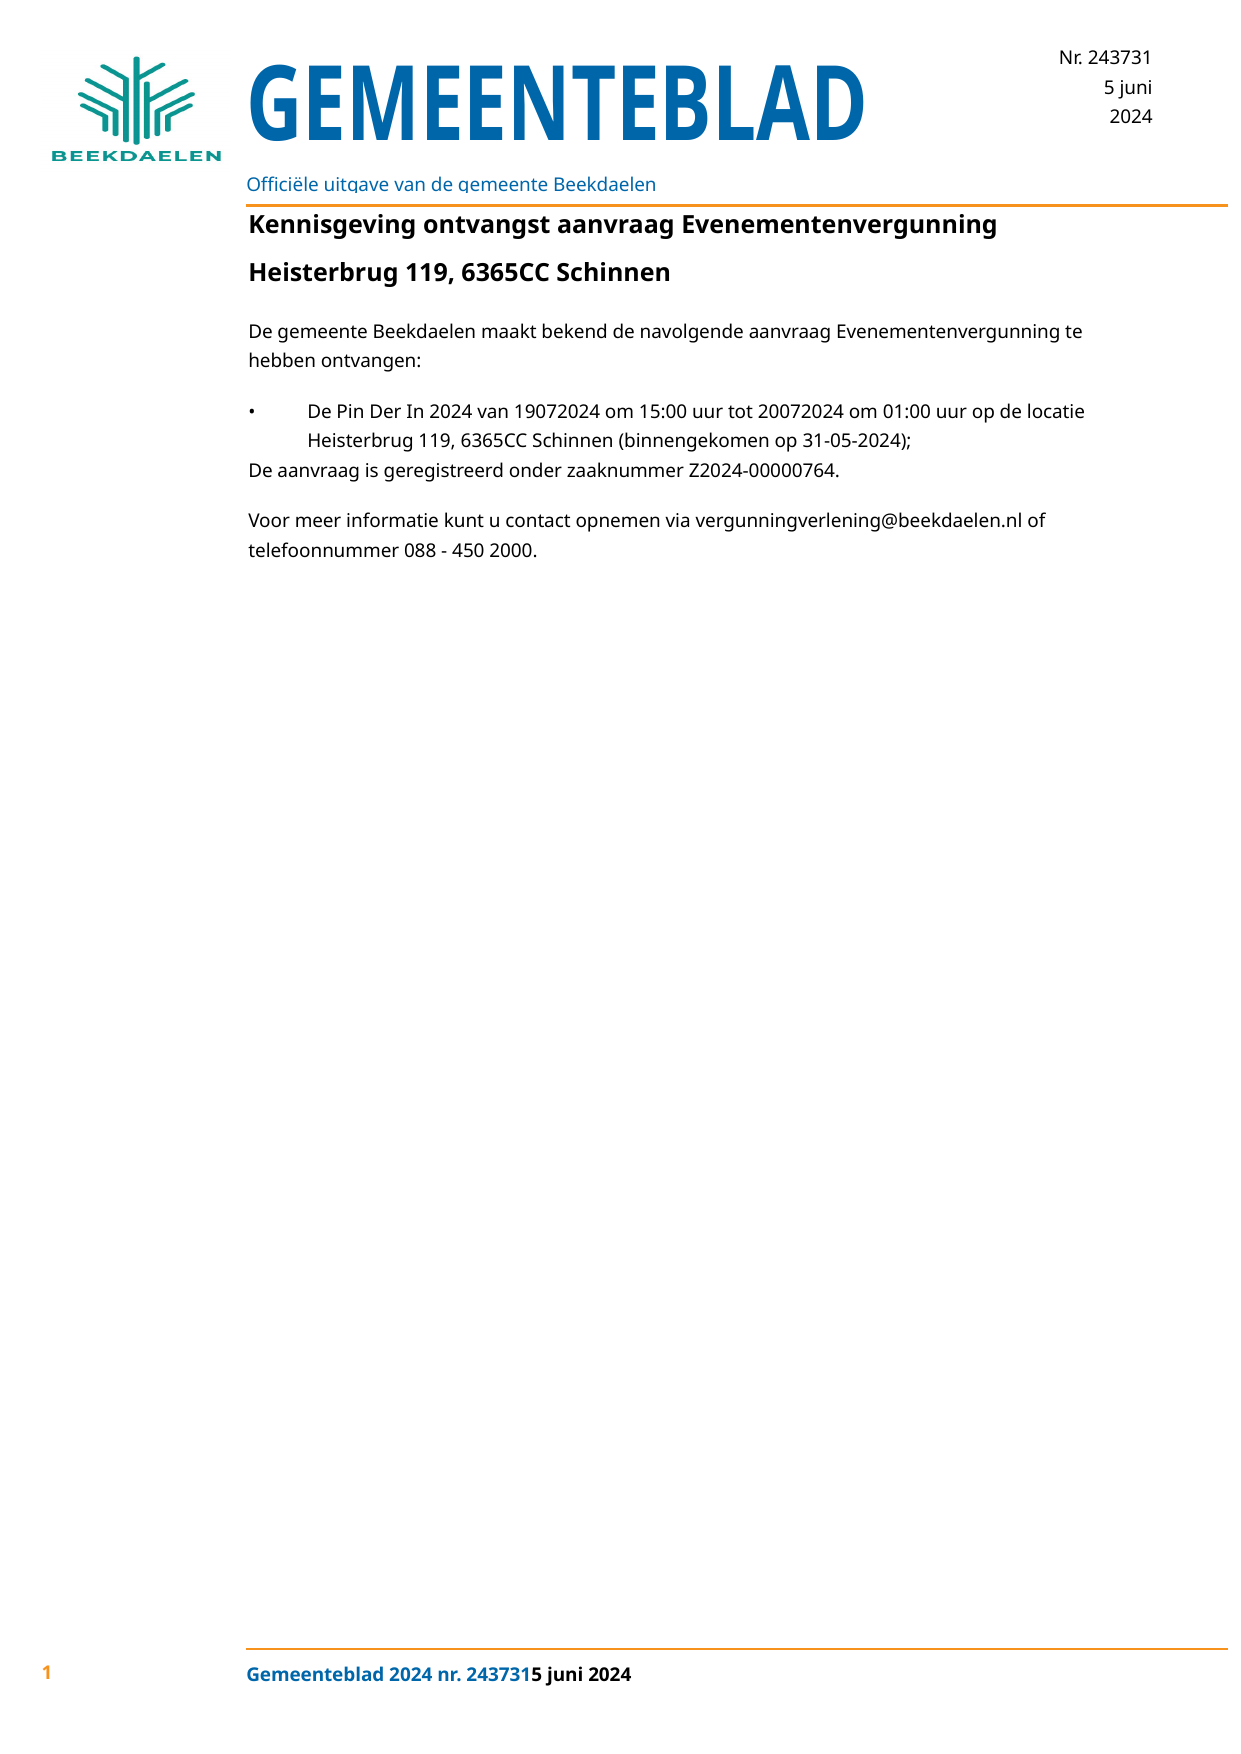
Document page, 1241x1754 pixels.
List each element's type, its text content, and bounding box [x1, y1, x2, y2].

text De gemeente Beekdaelen maakt bekend de navolgende aanvraag Evenementenvergunning te hebben ontvangen: [248, 318, 1152, 373]
picture [41, 47, 231, 172]
text De aanvraag is geregistreerd onder zaaknummer Z2024-00000764. [248, 457, 1152, 483]
text Kennisgeving ontvangst aanvraag Evenementenvergunning Heisterbrug 119, 6365CC Schinnen [248, 207, 1152, 288]
text Voor meer informatie kunt u contact opnemen via vergunningverlening@beekdaelen.nl of telefoonnummer 088 - 450 2000. [248, 507, 1152, 563]
list De Pin Der In 2024 van 19072024 om 15:00 uur tot 20072024 om 01:00 uur op de locatie Heisterbrug 119, 6365CC Schinnen (binnengekomen op 31-05-2024); [248, 398, 1152, 453]
